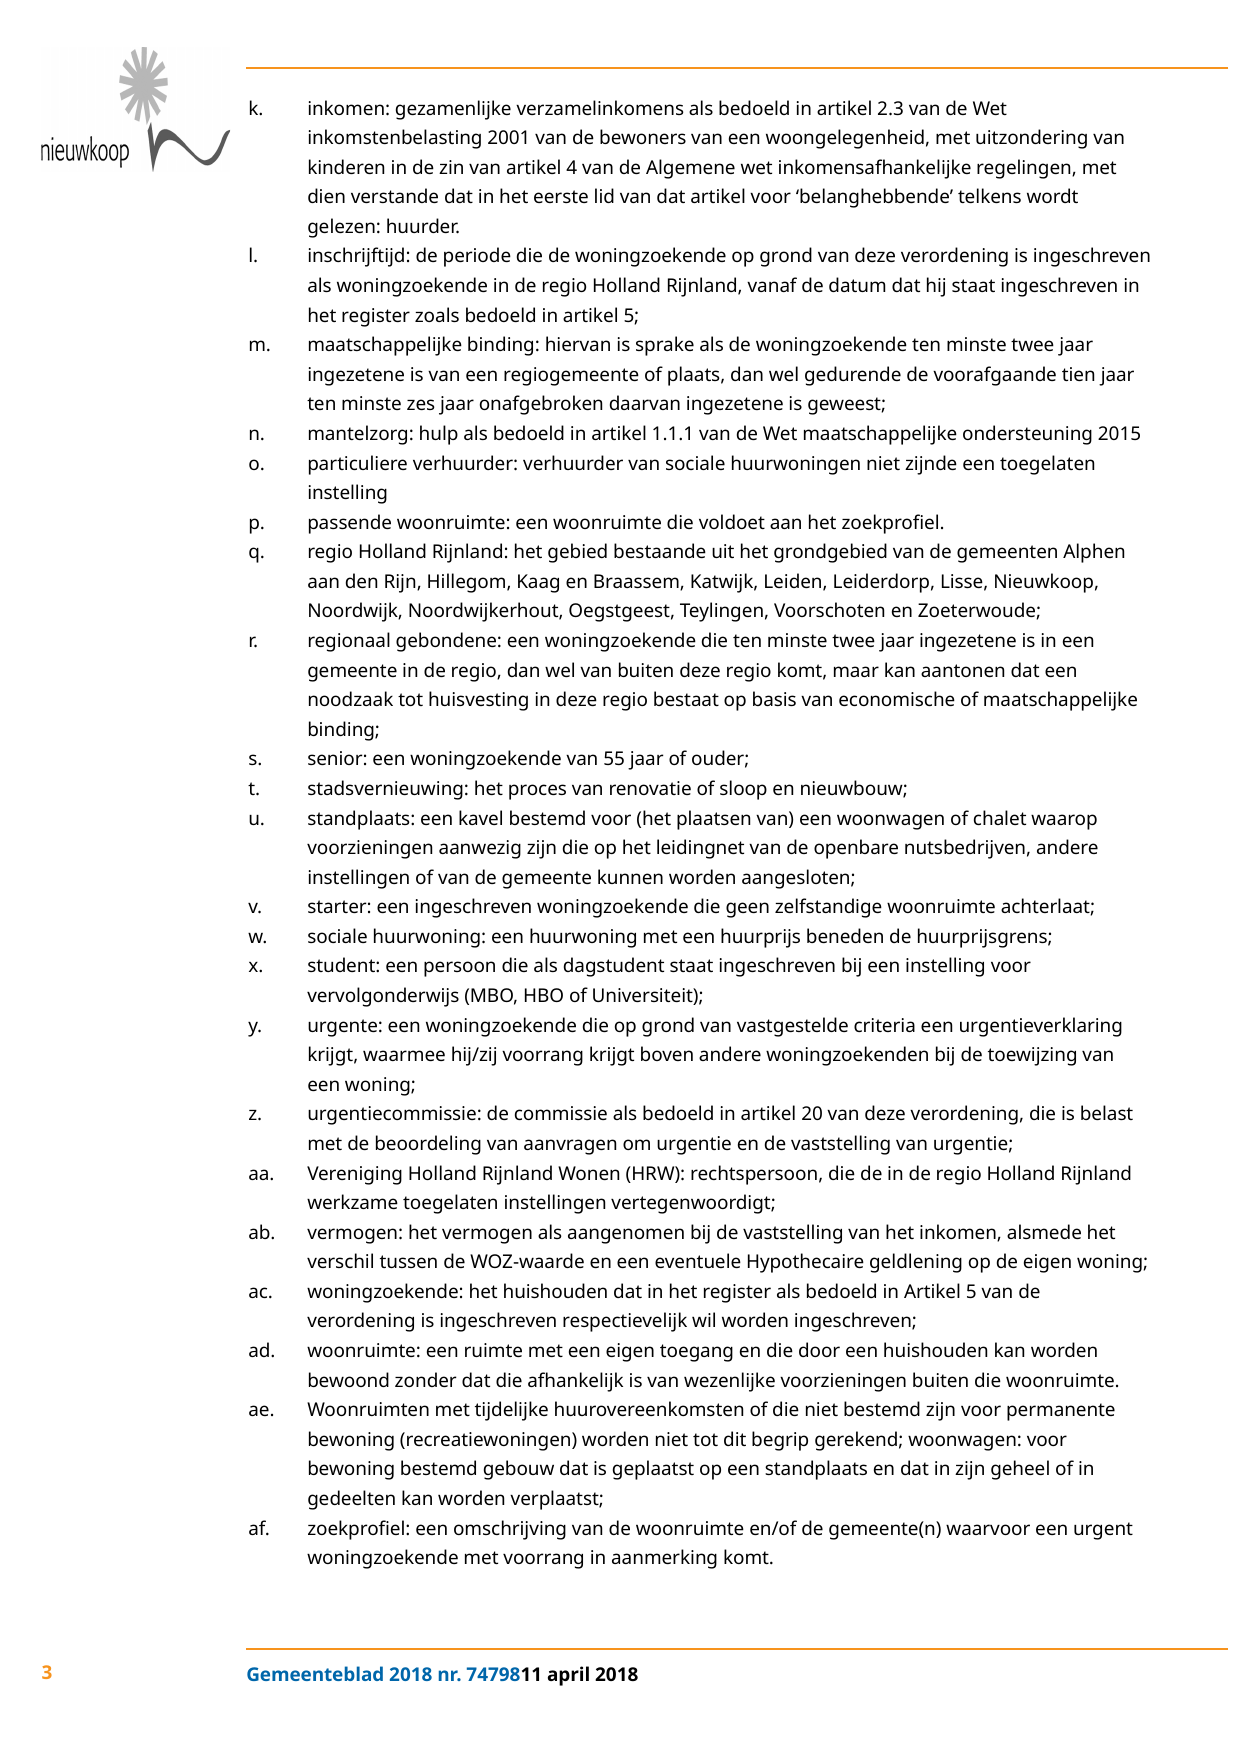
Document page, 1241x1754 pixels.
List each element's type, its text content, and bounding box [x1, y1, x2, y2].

list Woonruimten met tijdelijke huurovereenkomsten of die niet bestemd zijn voor permanente bewoning (recreatiewoningen) worden niet tot dit begrip gerekend; woonwagen: voor bewoning bestemd gebouw dat is geplaatst op een standplaats en dat in zijn geheel of in gedeelten kan worden verplaatst; [248, 1396, 1152, 1511]
list standplaats: een kavel bestemd voor (het plaatsen van) een woonwagen of chalet waarop voorzieningen aanwezig zijn die op het leidingnet van de openbare nutsbedrijven, andere instellingen of van de gemeente kunnen worden aangesloten; [248, 805, 1152, 890]
list urgentiecommissie: de commissie als bedoeld in artikel 20 van deze verordening, die is belast met de beoordeling van aanvragen om urgentie en de vaststelling van urgentie; [248, 1101, 1152, 1156]
list zoekprofiel: een omschrijving van de woonruimte en/of de gemeente(n) waarvoor een urgent woningzoekende met voorrang in aanmerking komt. [248, 1515, 1152, 1570]
list passende woonruimte: een woonruimte die voldoet aan het zoekprofiel. [248, 509, 1152, 535]
list urgente: een woningzoekende die op grond van vastgestelde criteria een urgentieverklaring krijgt, waarmee hij/zij voorrang krijgt boven andere woningzoekenden bij de toewijzing van een woning; [248, 1012, 1152, 1097]
list woningzoekende: het huishouden dat in het register als bedoeld in Artikel 5 van de verordening is ingeschreven respectievelijk wil worden ingeschreven; [248, 1278, 1152, 1333]
list particuliere verhuurder: verhuurder van sociale huurwoningen niet zijnde een toegelaten instelling [248, 450, 1152, 505]
list inschrijftijd: de periode die de woningzoekende op grond van deze verordening is ingeschreven als woningzoekende in de regio Holland Rijnland, vanaf de datum dat hij staat ingeschreven in het register zoals bedoeld in artikel 5; [248, 243, 1152, 328]
list senior: een woningzoekende van 55 jaar of ouder; [248, 746, 1152, 771]
list woonruimte: een ruimte met een eigen toegang en die door een huishouden kan worden bewoond zonder dat die afhankelijk is van wezenlijke voorzieningen buiten die woonruimte. [248, 1337, 1152, 1393]
list vermogen: het vermogen als aangenomen bij de vaststelling van het inkomen, alsmede het verschil tussen de WOZ-waarde en een eventuele Hypothecaire geldlening op de eigen woning; [248, 1219, 1152, 1274]
list student: een persoon die als dagstudent staat ingeschreven bij een instelling voor vervolgonderwijs (MBO, HBO of Universiteit); [248, 953, 1152, 1008]
list stadsvernieuwing: het proces van renovatie of sloop en nieuwbouw; [248, 775, 1152, 801]
list sociale huurwoning: een huurwoning met een huurprijs beneden de huurprijsgrens; [248, 923, 1152, 949]
list regionaal gebondene: een woningzoekende die ten minste twee jaar ingezetene is in een gemeente in de regio, dan wel van buiten deze regio komt, maar kan aantonen dat een noodzaak tot huisvesting in deze regio bestaat op basis van economische of maatschappelijke binding; [248, 627, 1152, 742]
list maatschappelijke binding: hiervan is sprake als de woningzoekende ten minste twee jaar ingezetene is van een regiogemeente of plaats, dan wel gedurende de voorafgaande tien jaar ten minste zes jaar onafgebroken daarvan ingezetene is geweest; [248, 331, 1152, 416]
list regio Holland Rijnland: het gebied bestaande uit het grondgebied van de gemeenten Alphen aan den Rijn, Hillegom, Kaag en Braassem, Katwijk, Leiden, Leiderdorp, Lisse, Nieuwkoop, Noordwijk, Noordwijkerhout, Oegstgeest, Teylingen, Voorschoten en Zoeterwoude; [248, 538, 1152, 623]
picture [41, 47, 231, 172]
list starter: een ingeschreven woningzoekende die geen zelfstandige woonruimte achterlaat; [248, 893, 1152, 919]
list mantelzorg: hulp als bedoeld in artikel 1.1.1 van de Wet maatschappelijke ondersteuning 2015 [248, 420, 1152, 446]
list Vereniging Holland Rijnland Wonen (HRW): rechtspersoon, die de in de regio Holland Rijnland werkzame toegelaten instellingen vertegenwoordigt; [248, 1160, 1152, 1215]
list inkomen: gezamenlijke verzamelinkomens als bedoeld in artikel 2.3 van de Wet inkomstenbelasting 2001 van de bewoners van een woongelegenheid, met uitzondering van kinderen in de zin van artikel 4 van de Algemene wet inkomensafhankelijke regelingen, met dien verstande dat in het eerste lid van dat artikel voor ‘belanghebbende’ telkens wordt gelezen: huurder. [248, 95, 1152, 239]
